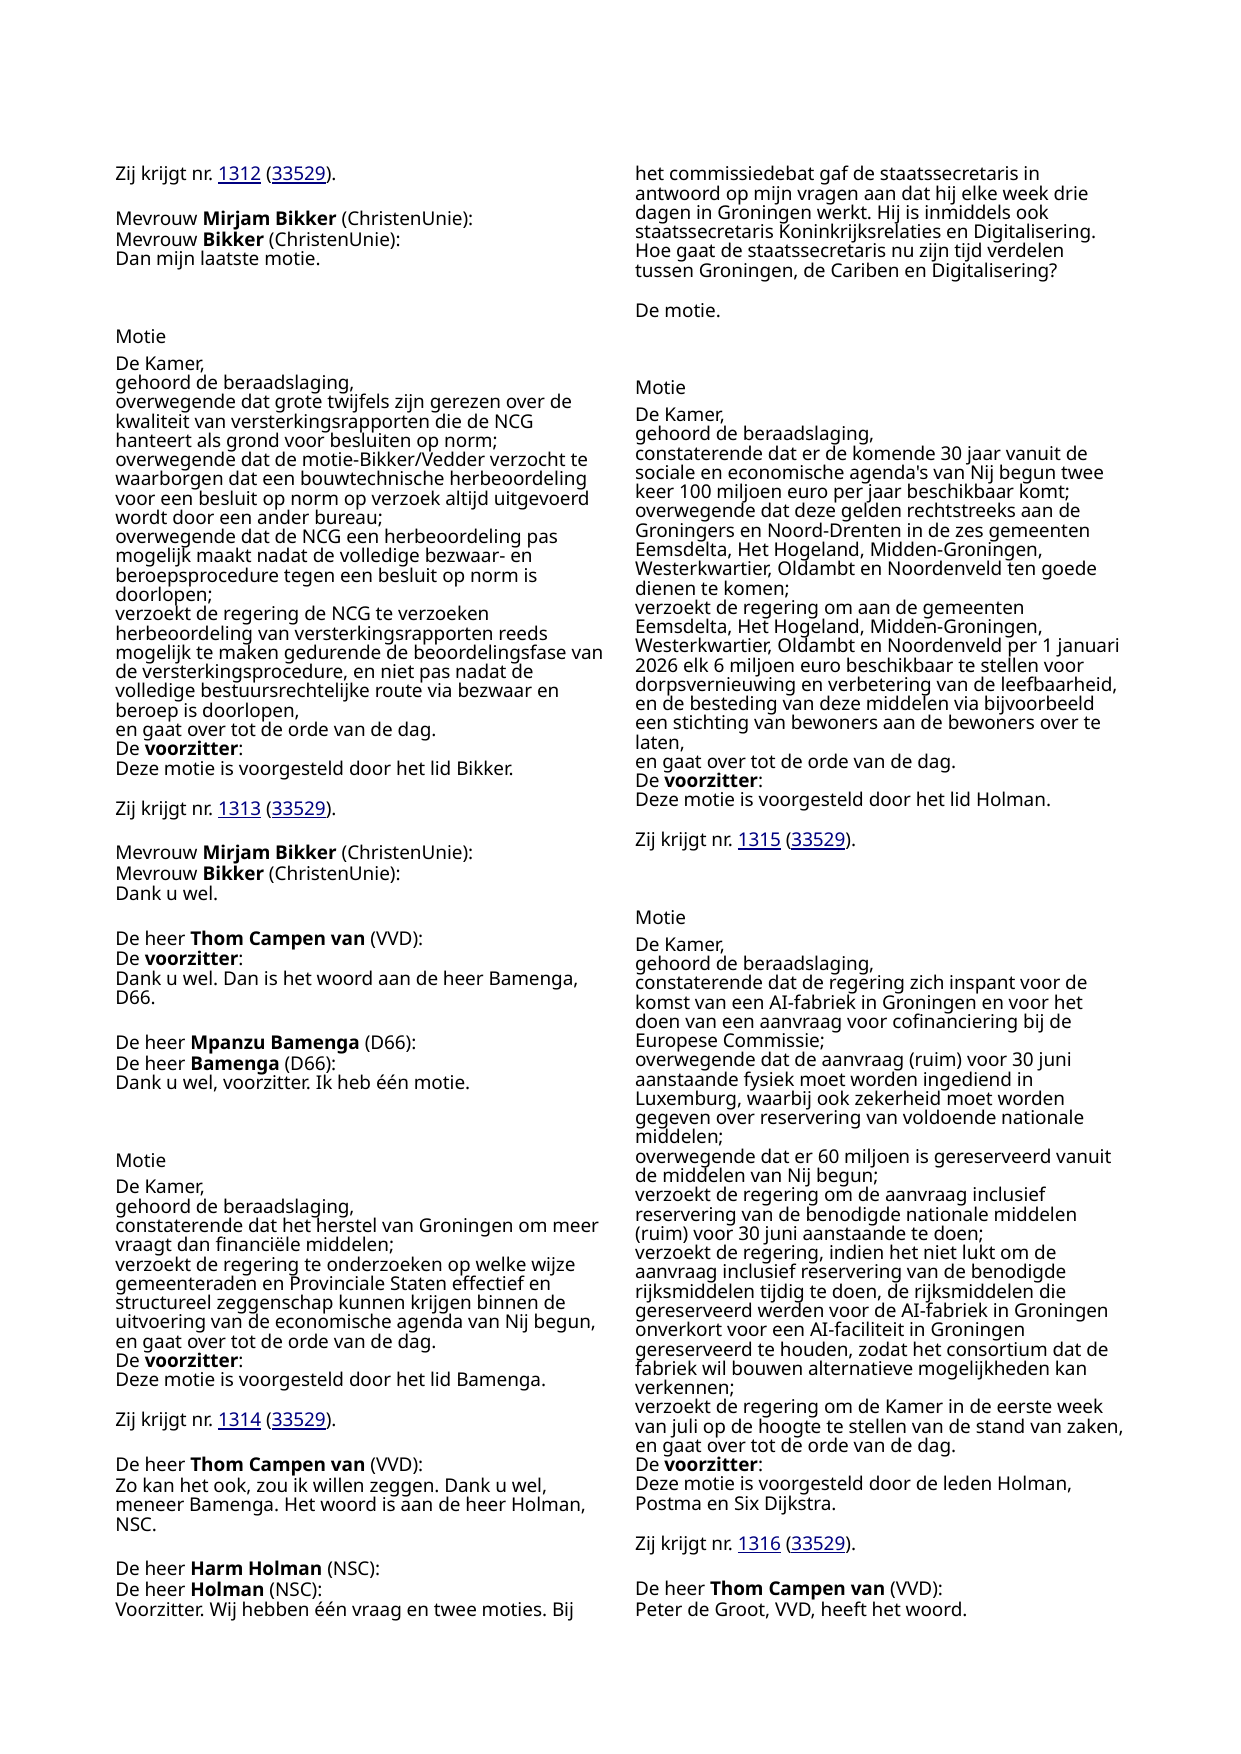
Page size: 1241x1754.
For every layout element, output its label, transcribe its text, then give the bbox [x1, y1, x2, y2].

text De heer Holman (NSC): [115, 1581, 605, 1601]
text Zij krijgt nr. 1315 (33529). [635, 831, 1125, 851]
text constaterende dat het herstel van Groningen om meer vraagt dan financiële middelen; [115, 1217, 605, 1256]
text De voorzitter: [115, 950, 605, 970]
text Dan mijn laatste motie. [115, 250, 605, 270]
text De Kamer, [115, 355, 605, 374]
text verzoekt de regering om de Kamer in de eerste week van juli op de hoogte te stellen van de stand van zaken, [635, 1398, 1125, 1437]
text Mevrouw Bikker (ChristenUnie): [115, 865, 605, 884]
text Motie [115, 323, 605, 349]
text overwegende dat de aanvraag (ruim) voor 30 juni aanstaande fysiek moet worden ingediend in Luxemburg, waarbij ook zekerheid moet worden gegeven over reservering van voldoende nationale middelen; [635, 1051, 1125, 1148]
text en gaat over tot de orde van de dag. [635, 1437, 1125, 1456]
text Dank u wel. [115, 884, 605, 904]
text Zij krijgt nr. 1314 (33529). [115, 1411, 605, 1430]
text verzoekt de regering te onderzoeken op welke wijze gemeenteraden en Provinciale Staten effectief en structureel zeggenschap kunnen krijgen binnen de uitvoering van de economische agenda van Nij begun, [115, 1256, 605, 1333]
text verzoekt de regering om de aanvraag inclusief reservering van de benodigde nationale middelen (ruim) voor 30 juni aanstaande te doen; [635, 1186, 1125, 1244]
text en gaat over tot de orde van de dag. [115, 1333, 605, 1352]
text De heer Bamenga (D66): [115, 1055, 605, 1074]
text en gaat over tot de orde van de dag. [115, 721, 605, 740]
text constaterende dat de regering zich inspant voor de komst van een AI-fabriek in Groningen en voor het doen van een aanvraag voor cofinanciering bij de Europese Commissie; [635, 974, 1125, 1051]
text Peter de Groot, VVD, heeft het woord. [635, 1601, 1125, 1620]
text verzoekt de regering om aan de gemeenten Eemsdelta, Het Hogeland, Midden-Groningen, Westerkwartier, Oldambt en Noordenveld per 1 januari 2026 elk 6 miljoen euro beschikbaar te stellen voor dorpsvernieuwing en verbetering van de leefbaarheid, en de besteding van deze middelen via bijvoorbeeld een stichting van bewoners aan de bewoners over te laten, [635, 599, 1125, 753]
text overwegende dat grote twijfels zijn gerezen over de kwaliteit van versterkingsrapporten die de NCG hanteert als grond voor besluiten op norm; [115, 393, 605, 451]
text overwegende dat er 60 miljoen is gereserveerd vanuit de middelen van Nij begun; [635, 1148, 1125, 1186]
text De heer Thom Campen van (VVD): [115, 925, 605, 950]
text Zo kan het ook, zou ik willen zeggen. Dank u wel, meneer Bamenga. Het woord is aan de heer Holman, NSC. [115, 1477, 605, 1535]
text Dank u wel. Dan is het woord aan de heer Bamenga, D66. [115, 970, 605, 1008]
text Mevrouw Mirjam Bikker (ChristenUnie): [115, 839, 605, 865]
text Zij krijgt nr. 1312 (33529). [115, 165, 605, 184]
text Motie [115, 1147, 605, 1172]
text het commissiedebat gaf de staatssecretaris in antwoord op mijn vragen aan dat hij elke week drie dagen in Groningen werkt. Hij is inmiddels ook staatssecretaris Koninkrijksrelaties en Digitalisering. Hoe gaat de staatssecretaris nu zijn tijd verdelen tussen Groningen, de Cariben en Digitalisering? [635, 165, 1125, 281]
text De Kamer, [635, 936, 1125, 955]
text Deze motie is voorgesteld door het lid Bamenga. [115, 1371, 605, 1390]
text gehoord de beraadslaging, [115, 1198, 605, 1217]
text gehoord de beraadslaging, [635, 955, 1125, 974]
text Dank u wel, voorzitter. Ik heb één motie. [115, 1074, 605, 1093]
text Voorzitter. Wij hebben één vraag en twee moties. Bij [115, 1601, 605, 1620]
text De heer Mpanzu Bamenga (D66): [115, 1029, 605, 1055]
text gehoord de beraadslaging, [635, 425, 1125, 444]
text overwegende dat de motie-Bikker/Vedder verzocht te waarborgen dat een bouwtechnische herbeoordeling voor een besluit op norm op verzoek altijd uitgevoerd wordt door een ander bureau; [115, 451, 605, 528]
text Zij krijgt nr. 1316 (33529). [635, 1535, 1125, 1554]
text De voorzitter: [115, 1352, 605, 1371]
text overwegende dat deze gelden rechtstreeks aan de Groningers en Noord-Drenten in de zes gemeenten Eemsdelta, Het Hogeland, Midden-Groningen, Westerkwartier, Oldambt en Noordenveld ten goede dienen te komen; [635, 502, 1125, 599]
text De Kamer, [115, 1178, 605, 1198]
text De voorzitter: [635, 772, 1125, 791]
text Motie [635, 374, 1125, 400]
text Motie [635, 904, 1125, 930]
text De voorzitter: [635, 1456, 1125, 1475]
text overwegende dat de NCG een herbeoordeling pas mogelijk maakt nadat de volledige bezwaar- en beroepsprocedure tegen een besluit op norm is doorlopen; [115, 528, 605, 605]
text en gaat over tot de orde van de dag. [635, 753, 1125, 772]
text De motie. [635, 302, 1125, 321]
text verzoekt de regering de NCG te verzoeken herbeoordeling van versterkingsrapporten reeds mogelijk te maken gedurende de beoordelingsfase van de versterkingsprocedure, en niet pas nadat de volledige bestuursrechtelijke route via bezwaar en beroep is doorlopen, [115, 605, 605, 721]
text constaterende dat er de komende 30 jaar vanuit de sociale en economische agenda's van Nij begun twee keer 100 miljoen euro per jaar beschikbaar komt; [635, 444, 1125, 502]
text Deze motie is voorgesteld door de leden Holman, Postma en Six Dijkstra. [635, 1475, 1125, 1514]
text gehoord de beraadslaging, [115, 374, 605, 393]
text De voorzitter: [115, 740, 605, 759]
text Deze motie is voorgesteld door het lid Holman. [635, 791, 1125, 811]
text verzoekt de regering, indien het niet lukt om de aanvraag inclusief reservering van de benodigde rijksmiddelen tijdig te doen, de rijksmiddelen die gereserveerd werden voor de AI-fabriek in Groningen onverkort voor een AI-faciliteit in Groningen gereserveerd te houden, zodat het consortium dat de fabriek wil bouwen alternatieve mogelijkheden kan verkennen; [635, 1244, 1125, 1398]
text De heer Thom Campen van (VVD): [635, 1575, 1125, 1601]
text Deze motie is voorgesteld door het lid Bikker. [115, 759, 605, 779]
text De Kamer, [635, 406, 1125, 425]
text De heer Harm Holman (NSC): [115, 1556, 605, 1581]
text De heer Thom Campen van (VVD): [115, 1451, 605, 1477]
text Mevrouw Bikker (ChristenUnie): [115, 231, 605, 250]
text Mevrouw Mirjam Bikker (ChristenUnie): [115, 205, 605, 231]
text Zij krijgt nr. 1313 (33529). [115, 799, 605, 819]
